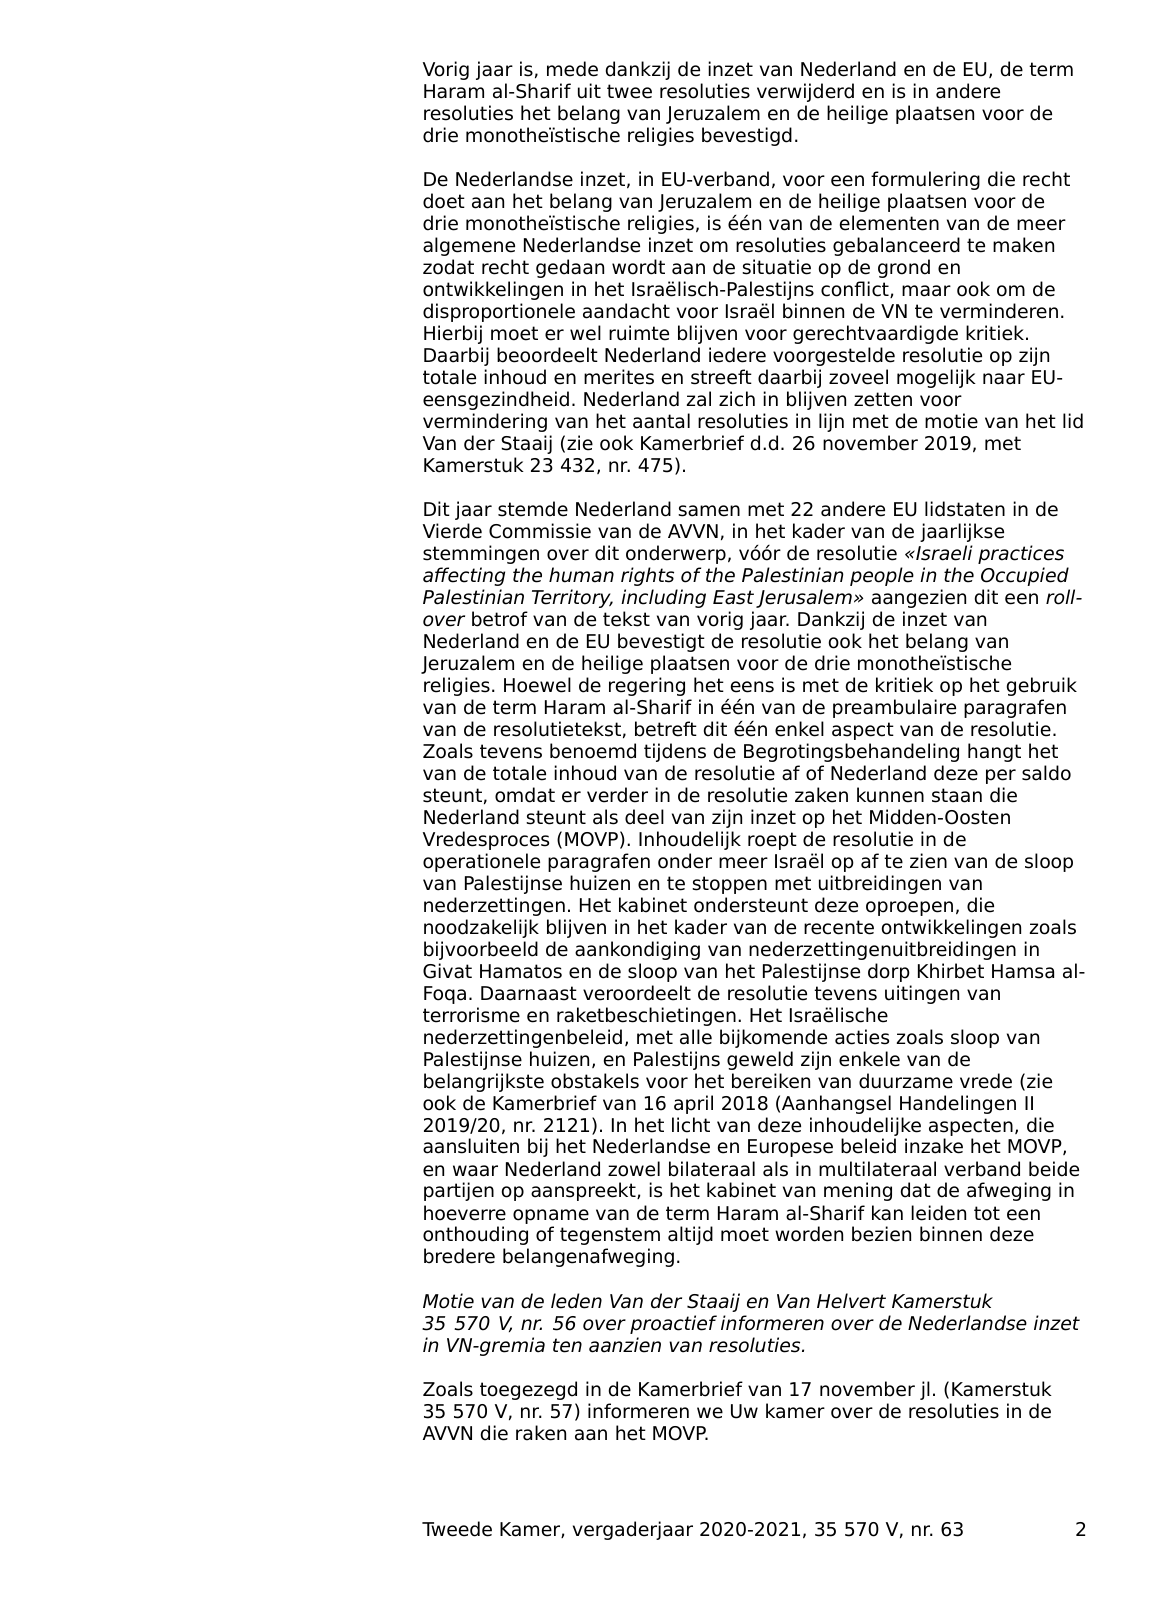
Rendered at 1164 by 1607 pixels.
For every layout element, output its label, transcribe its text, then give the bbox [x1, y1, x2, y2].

text De Nederlandse inzet, in EU-verband, voor een formulering die recht doet aan het belang van Jeruzalem en de heilige plaatsen voor de drie monotheïstische religies, is één van de elementen van de meer algemene Nederlandse inzet om resoluties gebalanceerd te maken zodat recht gedaan wordt aan de situatie op de grond en ontwikkelingen in het Israëlisch-Palestijns conflict, maar ook om de disproportionele aandacht voor Israël binnen de VN te verminderen. Hierbij moet er wel ruimte blijven voor gerechtvaardigde kritiek. Daarbij beoordeelt Nederland iedere voorgestelde resolutie op zijn totale inhoud en merites en streeft daarbij zoveel mogelijk naar EU-eensgezindheid. Nederland zal zich in blijven zetten voor vermindering van het aantal resoluties in lijn met de motie van het lid Van der Staaij (zie ook Kamerbrief d.d. 26 november 2019, met Kamerstuk 23 432, nr. 475). [422, 169, 1087, 477]
text Dit jaar stemde Nederland samen met 22 andere EU lidstaten in de Vierde Commissie van de AVVN, in het kader van de jaarlijkse stemmingen over dit onderwerp, vóór de resolutie «Israeli practices affecting the human rights of the Palestinian people in the Occupied Palestinian Territory, including East Jerusalem» aangezien dit een roll-over betrof van de tekst van vorig jaar. Dankzij de inzet van Nederland en de EU bevestigt de resolutie ook het belang van Jeruzalem en de heilige plaatsen voor de drie monotheïstische religies. Hoewel de regering het eens is met de kritiek op het gebruik van de term Haram al-Sharif in één van de preambulaire paragrafen van de resolutietekst, betreft dit één enkel aspect van de resolutie. Zoals tevens benoemd tijdens de Begrotingsbehandeling hangt het van de totale inhoud van de resolutie af of Nederland deze per saldo steunt, omdat er verder in de resolutie zaken kunnen staan die Nederland steunt als deel van zijn inzet op het Midden-Oosten Vredesproces (MOVP). Inhoudelijk roept de resolutie in de operationele paragrafen onder meer Israël op af te zien van de sloop van Palestijnse huizen en te stoppen met uitbreidingen van nederzettingen. Het kabinet ondersteunt deze oproepen, die noodzakelijk blijven in het kader van de recente ontwikkelingen zoals bijvoorbeeld de aankondiging van nederzettingenuitbreidingen in Givat Hamatos en de sloop van het Palestijnse dorp Khirbet Hamsa al-Foqa. Daarnaast veroordeelt de resolutie tevens uitingen van terrorisme en raketbeschietingen. Het Israëlische nederzettingenbeleid, met alle bijkomende acties zoals sloop van Palestijnse huizen, en Palestijns geweld zijn enkele van de belangrijkste obstakels voor het bereiken van duurzame vrede (zie ook de Kamerbrief van 16 april 2018 (Aanhangsel Handelingen II 2019/20, nr. 2121). In het licht van deze inhoudelijke aspecten, die aansluiten bij het Nederlandse en Europese beleid inzake het MOVP, en waar Nederland zowel bilateraal als in multilateraal verband beide partijen op aanspreekt, is het kabinet van mening dat de afweging in hoeverre opname van de term Haram al-Sharif kan leiden tot een onthouding of tegenstem altijd moet worden bezien binnen deze bredere belangenafweging. [422, 499, 1087, 1268]
subtitle Motie van de leden Van der Staaij en Van Helvert Kamerstuk 35 570 V, nr. 56 over proactief informeren over de Nederlandse inzet in VN-gremia ten aanzien van resoluties. [422, 1291, 1087, 1356]
text Vorig jaar is, mede dankzij de inzet van Nederland en de EU, de term Haram al-Sharif uit twee resoluties verwijderd en is in andere resoluties het belang van Jeruzalem en de heilige plaatsen voor de drie monotheïstische religies bevestigd. [422, 59, 1087, 147]
text Zoals toegezegd in de Kamerbrief van 17 november jl. (Kamerstuk 35 570 V, nr. 57) informeren we Uw kamer over de resoluties in de AVVN die raken aan het MOVP. [422, 1379, 1087, 1444]
